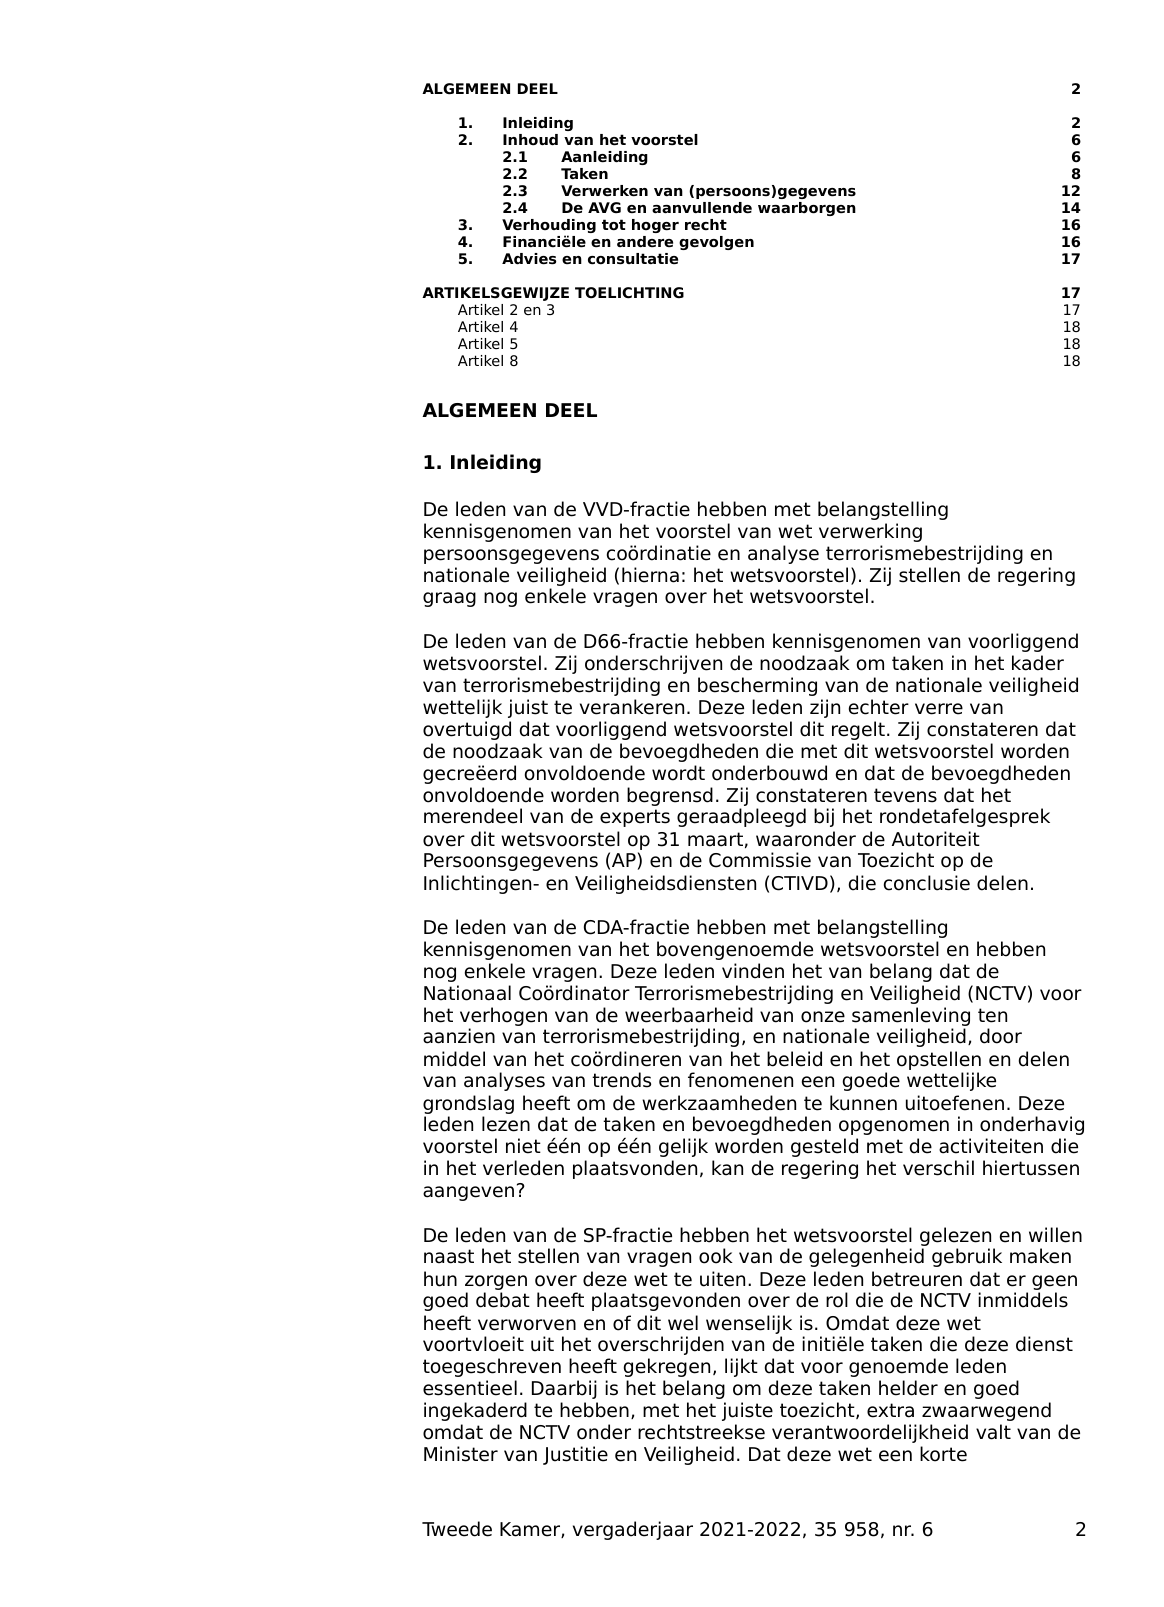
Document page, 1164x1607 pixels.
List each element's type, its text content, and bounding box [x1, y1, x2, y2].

table_cell Verhouding tot hoger recht [496, 217, 1027, 234]
table_cell 6 [1028, 149, 1087, 166]
table_cell 5. [452, 251, 496, 268]
table_cell 17 [1028, 302, 1087, 319]
table_cell 3. [452, 217, 496, 234]
table_cell Inhoud van het voorstel [496, 132, 1027, 149]
table_cell Taken [555, 166, 1027, 183]
table_cell Verwerken van (persoons)gegevens [555, 183, 1027, 200]
table_cell 2.4 [496, 200, 555, 217]
table_cell 6 [1028, 132, 1087, 149]
table_cell Financiële en andere gevolgen [496, 234, 1027, 251]
table_cell 2.3 [496, 183, 555, 200]
table_cell De AVG en aanvullende waarborgen [555, 200, 1027, 217]
table_cell 1. [452, 115, 496, 132]
table_cell [496, 268, 555, 285]
text De leden van de SP-fractie hebben het wetsvoorstel gelezen en willen naast het stellen van vragen ook van de gelegenheid gebruik maken hun zorgen over deze wet te uiten. Deze leden betreuren dat er geen goed debat heeft plaatsgevonden over de rol die de NCTV inmiddels heeft verworven en of dit wel wenselijk is. Omdat deze wet voortvloeit uit het overschrijden van de initiële taken die deze dienst toegeschreven heeft gekregen, lijkt dat voor genoemde leden essentieel. Daarbij is het belang om deze taken helder en goed ingekaderd te hebben, met het juiste toezicht, extra zwaarwegend omdat de NCTV onder rechtstreekse verantwoordelijkheid valt van de Minister van Justitie en Veiligheid. Dat deze wet een korte [422, 1224, 1087, 1466]
table_cell [496, 98, 555, 115]
table_cell [422, 132, 452, 149]
subtitle ALGEMEEN DEEL [422, 399, 1087, 422]
table_cell [422, 251, 452, 268]
table_cell [555, 98, 1027, 115]
table_cell 16 [1028, 217, 1087, 234]
table_cell 17 [1028, 285, 1087, 302]
table_cell [452, 268, 496, 285]
table_cell [422, 183, 452, 200]
table_cell Artikel 8 [452, 353, 1027, 369]
table_cell 14 [1028, 200, 1087, 217]
table_cell [422, 268, 452, 285]
table_header ALGEMEEN DEEL [422, 81, 1027, 98]
table_cell 18 [1028, 319, 1087, 336]
table_header 2 [1028, 81, 1087, 98]
table_cell [422, 319, 452, 336]
table_cell 18 [1028, 353, 1087, 369]
table_cell [452, 183, 496, 200]
table_cell [452, 98, 496, 115]
table_cell 4. [452, 234, 496, 251]
table_cell Aanleiding [555, 149, 1027, 166]
table_cell [452, 166, 496, 183]
table_cell [422, 302, 452, 319]
text De leden van de CDA-fractie hebben met belangstelling kennisgenomen van het bovengenoemde wetsvoorstel en hebben nog enkele vragen. Deze leden vinden het van belang dat de Nationaal Coördinator Terrorismebestrijding en Veiligheid (NCTV) voor het verhogen van de weerbaarheid van onze samenleving ten aanzien van terrorismebestrijding, en nationale veiligheid, door middel van het coördineren van het beleid en het opstellen en delen van analyses van trends en fenomenen een goede wettelijke grondslag heeft om de werkzaamheden te kunnen uitoefenen. Deze leden lezen dat de taken en bevoegdheden opgenomen in onderhavig voorstel niet één op één gelijk worden gesteld met de activiteiten die in het verleden plaatsvonden, kan de regering het verschil hiertussen aangeven? [422, 917, 1087, 1202]
table_cell 2.1 [496, 149, 555, 166]
text De leden van de VVD-fractie hebben met belangstelling kennisgenomen van het voorstel van wet verwerking persoonsgegevens coördinatie en analyse terrorismebestrijding en nationale veiligheid (hierna: het wetsvoorstel). Zij stellen de regering graag nog enkele vragen over het wetsvoorstel. [422, 498, 1087, 608]
table_cell 2. [452, 132, 496, 149]
table_cell [1028, 268, 1087, 285]
table_cell 2.2 [496, 166, 555, 183]
table_cell [555, 268, 1027, 285]
text De leden van de D66-fractie hebben kennisgenomen van voorliggend wetsvoorstel. Zij onderschrijven de noodzaak om taken in het kader van terrorismebestrijding en bescherming van de nationale veiligheid wettelijk juist te verankeren. Deze leden zijn echter verre van overtuigd dat voorliggend wetsvoorstel dit regelt. Zij constateren dat de noodzaak van de bevoegdheden die met dit wetsvoorstel worden gecreëerd onvoldoende wordt onderbouwd en dat de bevoegdheden onvoldoende worden begrensd. Zij constateren tevens dat het merendeel van de experts geraadpleegd bij het rondetafelgesprek over dit wetsvoorstel op 31 maart, waaronder de Autoriteit Persoonsgegevens (AP) en de Commissie van Toezicht op de Inlichtingen- en Veiligheidsdiensten (CTIVD), die conclusie delen. [422, 631, 1087, 894]
table_cell [422, 98, 452, 115]
table_cell [452, 149, 496, 166]
table_cell [422, 234, 452, 251]
table_cell [422, 149, 452, 166]
table_cell [422, 336, 452, 353]
table_cell ARTIKELSGEWIJZE TOELICHTING [422, 285, 1027, 302]
table_cell 2 [1028, 115, 1087, 132]
table_cell 8 [1028, 166, 1087, 183]
table_cell 17 [1028, 251, 1087, 268]
table_cell [452, 200, 496, 217]
table_cell [422, 166, 452, 183]
table_cell [422, 115, 452, 132]
table_cell 18 [1028, 336, 1087, 353]
table_cell Artikel 4 [452, 319, 1027, 336]
subtitle 1. Inleiding [422, 452, 1087, 473]
table_cell [422, 200, 452, 217]
table_cell Artikel 5 [452, 336, 1027, 353]
table_cell Advies en consultatie [496, 251, 1027, 268]
table_cell [422, 353, 452, 369]
table_cell [422, 217, 452, 234]
table_cell 12 [1028, 183, 1087, 200]
table_cell Inleiding [496, 115, 1027, 132]
table_cell Artikel 2 en 3 [452, 302, 1027, 319]
table_cell 16 [1028, 234, 1087, 251]
table_cell [1028, 98, 1087, 115]
